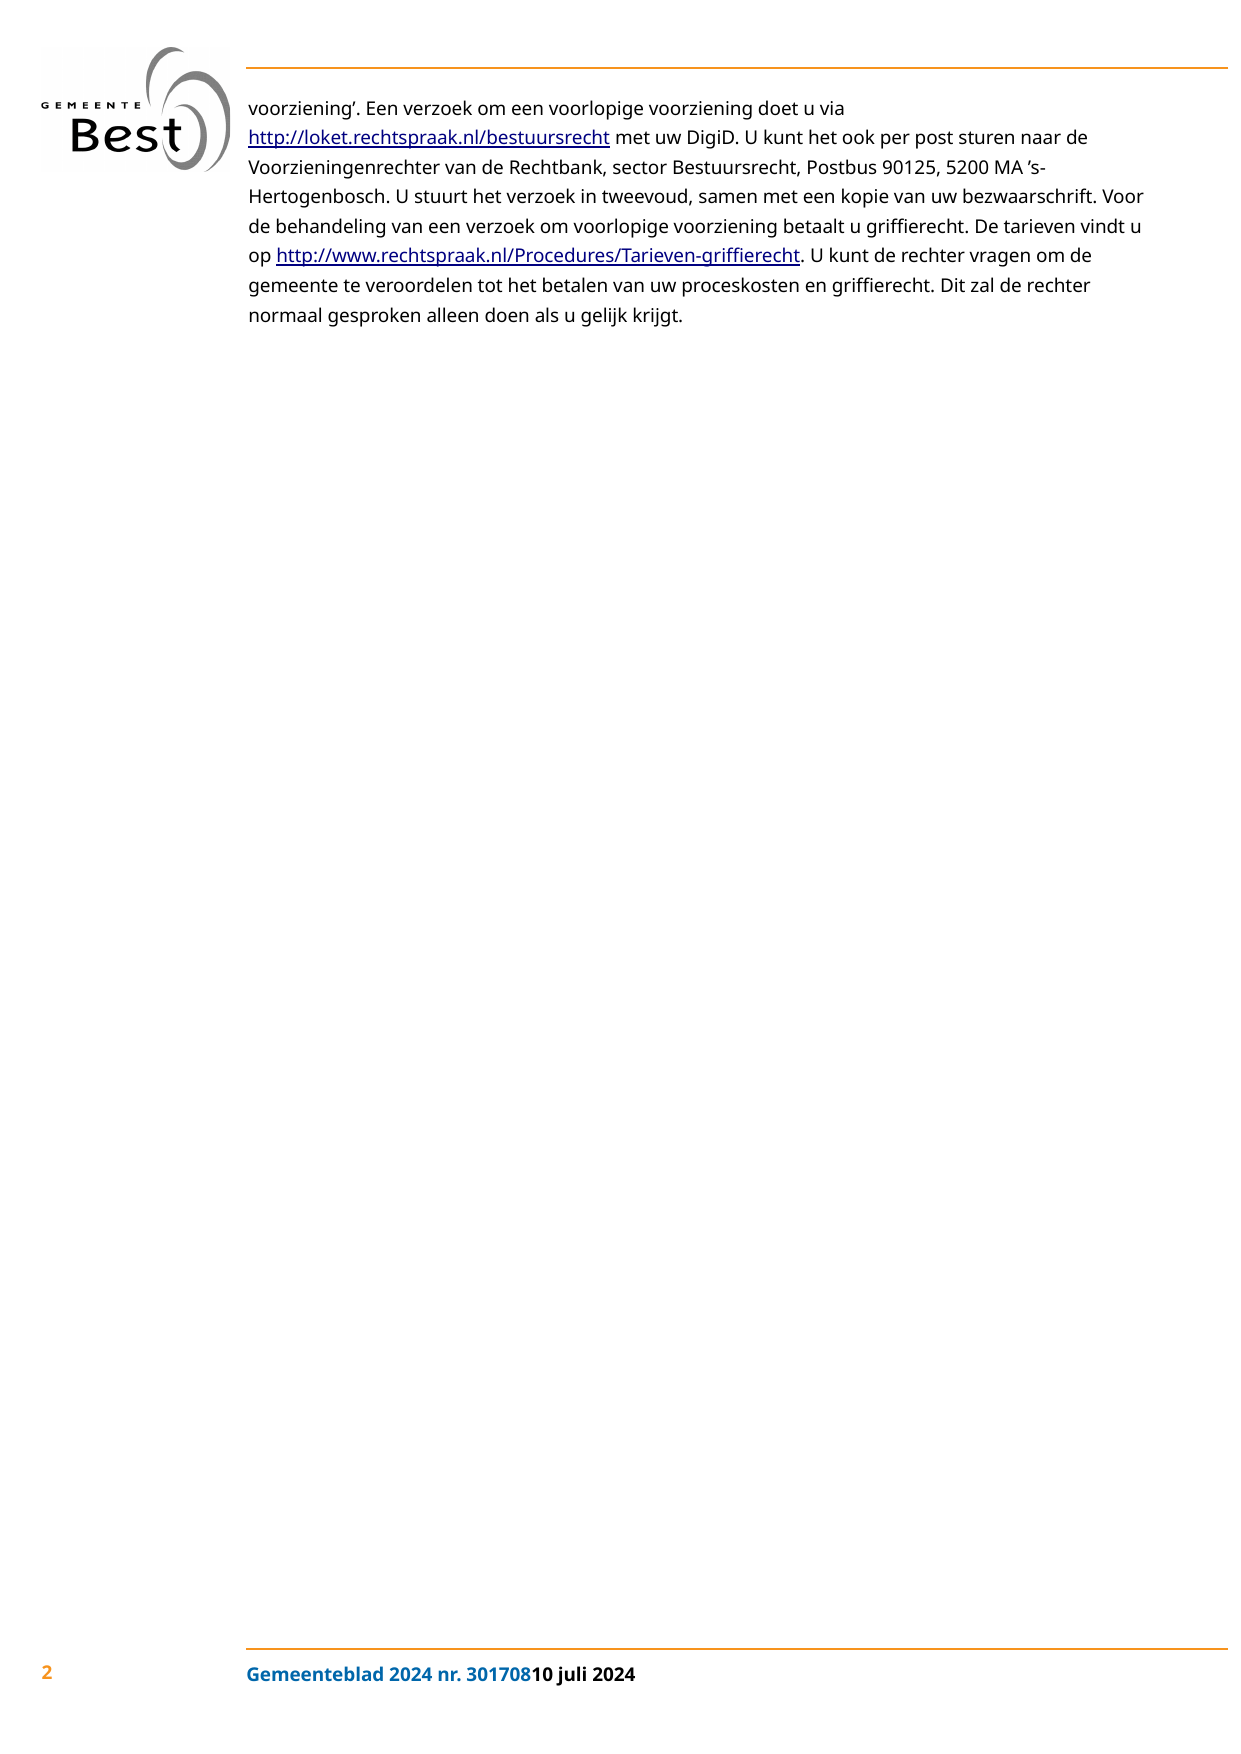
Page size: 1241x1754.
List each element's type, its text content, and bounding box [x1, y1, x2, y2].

text voorziening’. Een verzoek om een voorlopige voorziening doet u via http://loket.rechtspraak.nl/bestuursrecht met uw DigiD. U kunt het ook per post sturen naar de Voorzieningenrechter van de Rechtbank, sector Bestuursrecht, Postbus 90125, 5200 MA ’s-Hertogenbosch. U stuurt het verzoek in tweevoud, samen met een kopie van uw bezwaarschrift. Voor de behandeling van een verzoek om voorlopige voorziening betaalt u griffierecht. De tarieven vindt u op http://www.rechtspraak.nl/Procedures/Tarieven-griffierecht. U kunt de rechter vragen om de gemeente te veroordelen tot het betalen van uw proceskosten en griffierecht. Dit zal de rechter normaal gesproken alleen doen als u gelijk krijgt. [248, 95, 1152, 328]
picture [41, 47, 231, 172]
